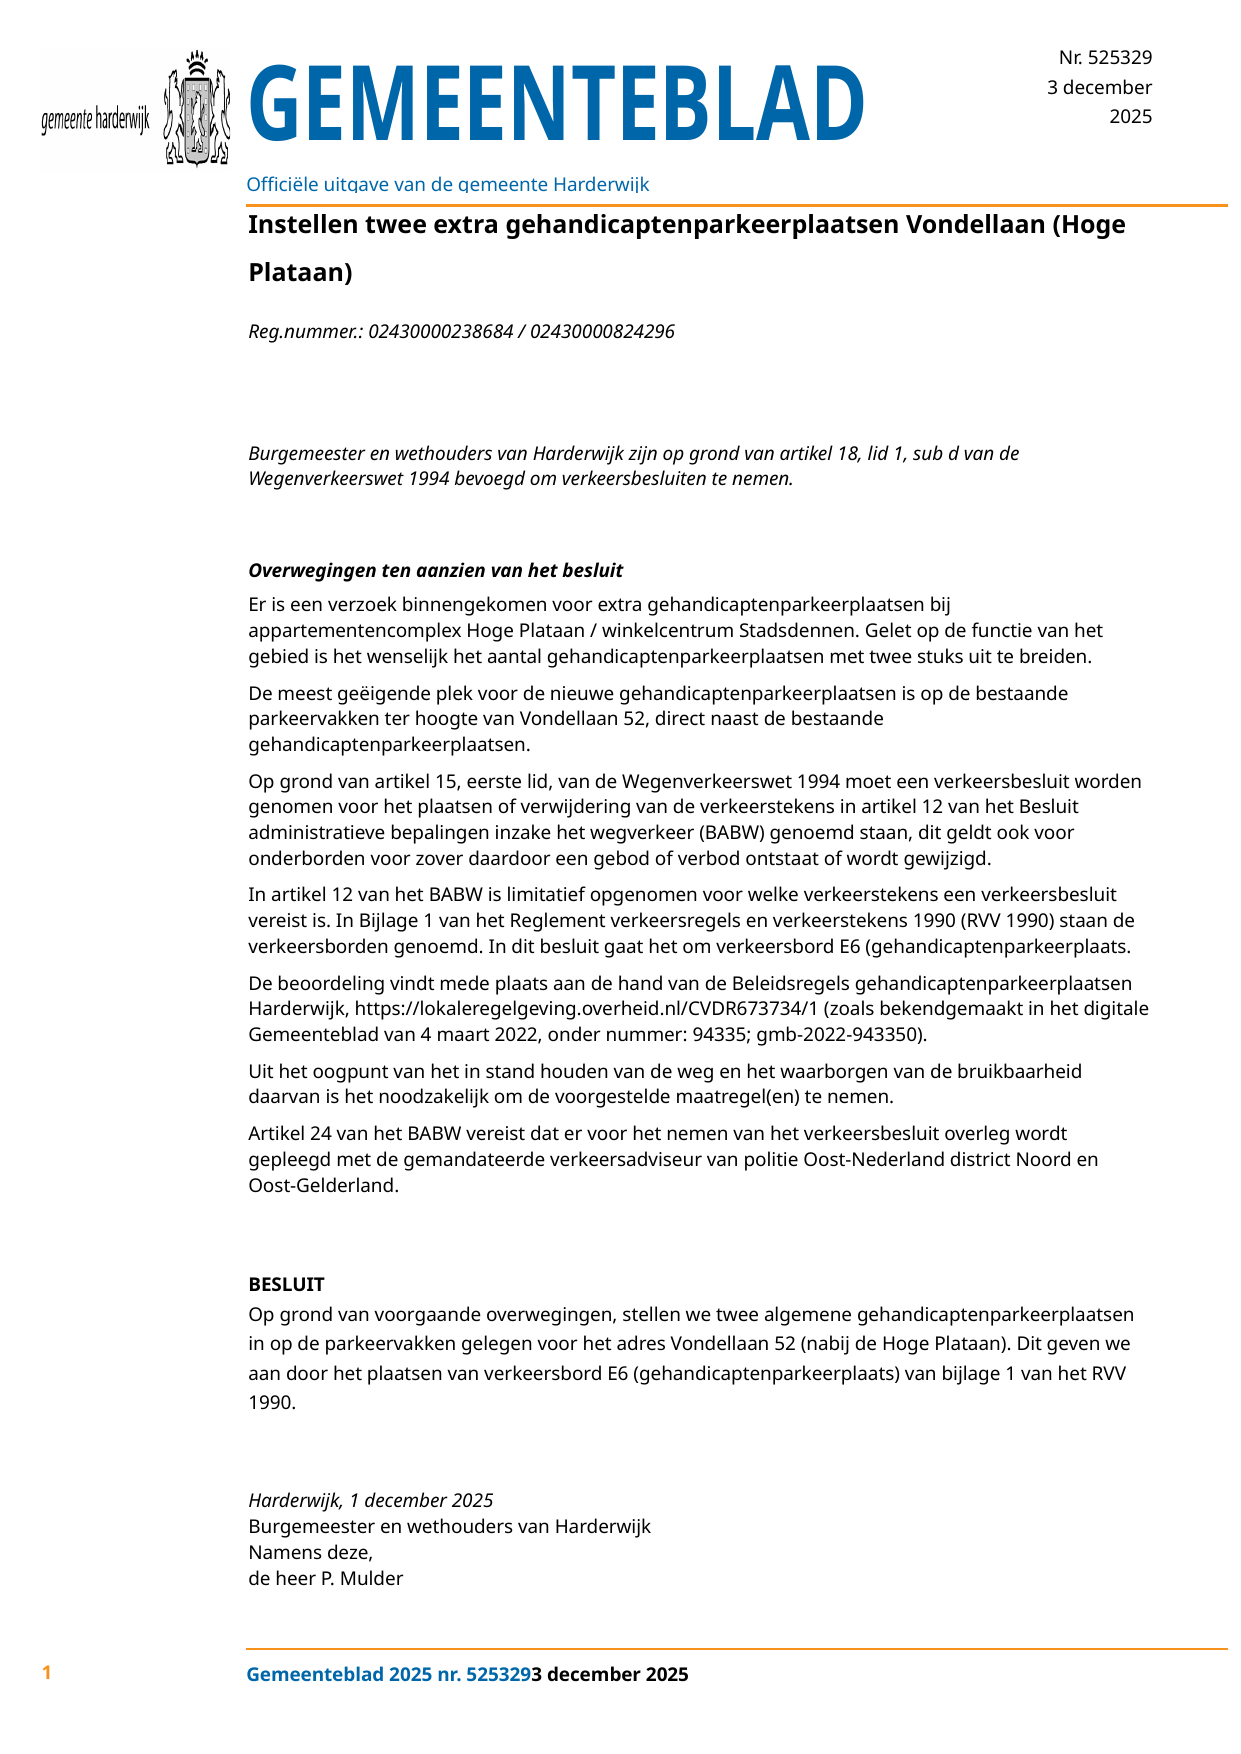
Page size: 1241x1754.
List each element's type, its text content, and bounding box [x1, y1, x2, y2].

text de heer P. Mulder [248, 1565, 1152, 1591]
text Op grond van voorgaande overwegingen, stellen we twee algemene gehandicaptenparkeerplaatsen in op de parkeervakken gelegen voor het adres Vondellaan 52 (nabij de Hoge Plataan). Dit geven we aan door het plaatsen van verkeersbord E6 (gehandicaptenparkeerplaats) van bijlage 1 van het RVV 1990. [248, 1301, 1152, 1415]
text Er is een verzoek binnengekomen voor extra gehandicaptenparkeerplaatsen bij appartementencomplex Hoge Plataan / winkelcentrum Stadsdennen. Gelet op de functie van het gebied is het wenselijk het aantal gehandicaptenparkeerplaatsen met twee stuks uit te breiden. [248, 592, 1152, 669]
text De beoordeling vindt mede plaats aan de hand van de Beleidsregels gehandicaptenparkeerplaatsen Harderwijk, https://lokaleregelgeving.overheid.nl/CVDR673734/1 (zoals bekendgemaakt in het digitale Gemeenteblad van 4 maart 2022, onder nummer: 94335; gmb-2022-943350). [248, 970, 1152, 1047]
text Uit het oogpunt van het in stand houden van de weg en het waarborgen van de bruikbaarheid daarvan is het noodzakelijk om de voorgestelde maatregel(en) te nemen. [248, 1058, 1152, 1109]
text In artikel 12 van het BABW is limitatief opgenomen voor welke verkeerstekens een verkeersbesluit vereist is. In Bijlage 1 van het Reglement verkeersregels en verkeerstekens 1990 (RVV 1990) staan de verkeersborden genoemd. In dit besluit gaat het om verkeersbord E6 (gehandicaptenparkeerplaats. [248, 882, 1152, 959]
text Namens deze, [248, 1539, 1152, 1565]
text Harderwijk, 1 december 2025 [248, 1488, 1152, 1513]
text BESLUIT [248, 1271, 1152, 1297]
text Burgemeester en wethouders van Harderwijk [248, 1513, 1152, 1539]
picture [41, 47, 231, 172]
text Reg.nummer.: 02430000238684 / 02430000824296 [248, 318, 1152, 344]
text Artikel 24 van het BABW vereist dat er voor het nemen van het verkeersbesluit overleg wordt gepleegd met de gemandateerde verkeersadviseur van politie Oost-Nederland district Noord en Oost-Gelderland. [248, 1120, 1152, 1197]
text Instellen twee extra gehandicaptenparkeerplaatsen Vondellaan (Hoge Plataan) [248, 207, 1152, 288]
text Overwegingen ten aanzien van het besluit [248, 557, 1152, 583]
text Burgemeester en wethouders van Harderwijk zijn op grond van artikel 18, lid 1, sub d van de Wegenverkeerswet 1994 bevoegd om verkeersbesluiten te nemen. [248, 440, 1152, 491]
text Op grond van artikel 15, eerste lid, van de Wegenverkeerswet 1994 moet een verkeersbesluit worden genomen voor het plaatsen of verwijdering van de verkeerstekens in artikel 12 van het Besluit administratieve bepalingen inzake het wegverkeer (BABW) genoemd staan, dit geldt ook voor onderborden voor zover daardoor een gebod of verbod ontstaat of wordt gewijzigd. [248, 768, 1152, 871]
text De meest geëigende plek voor de nieuwe gehandicaptenparkeerplaatsen is op de bestaande parkeervakken ter hoogte van Vondellaan 52, direct naast de bestaande gehandicaptenparkeerplaatsen. [248, 680, 1152, 757]
